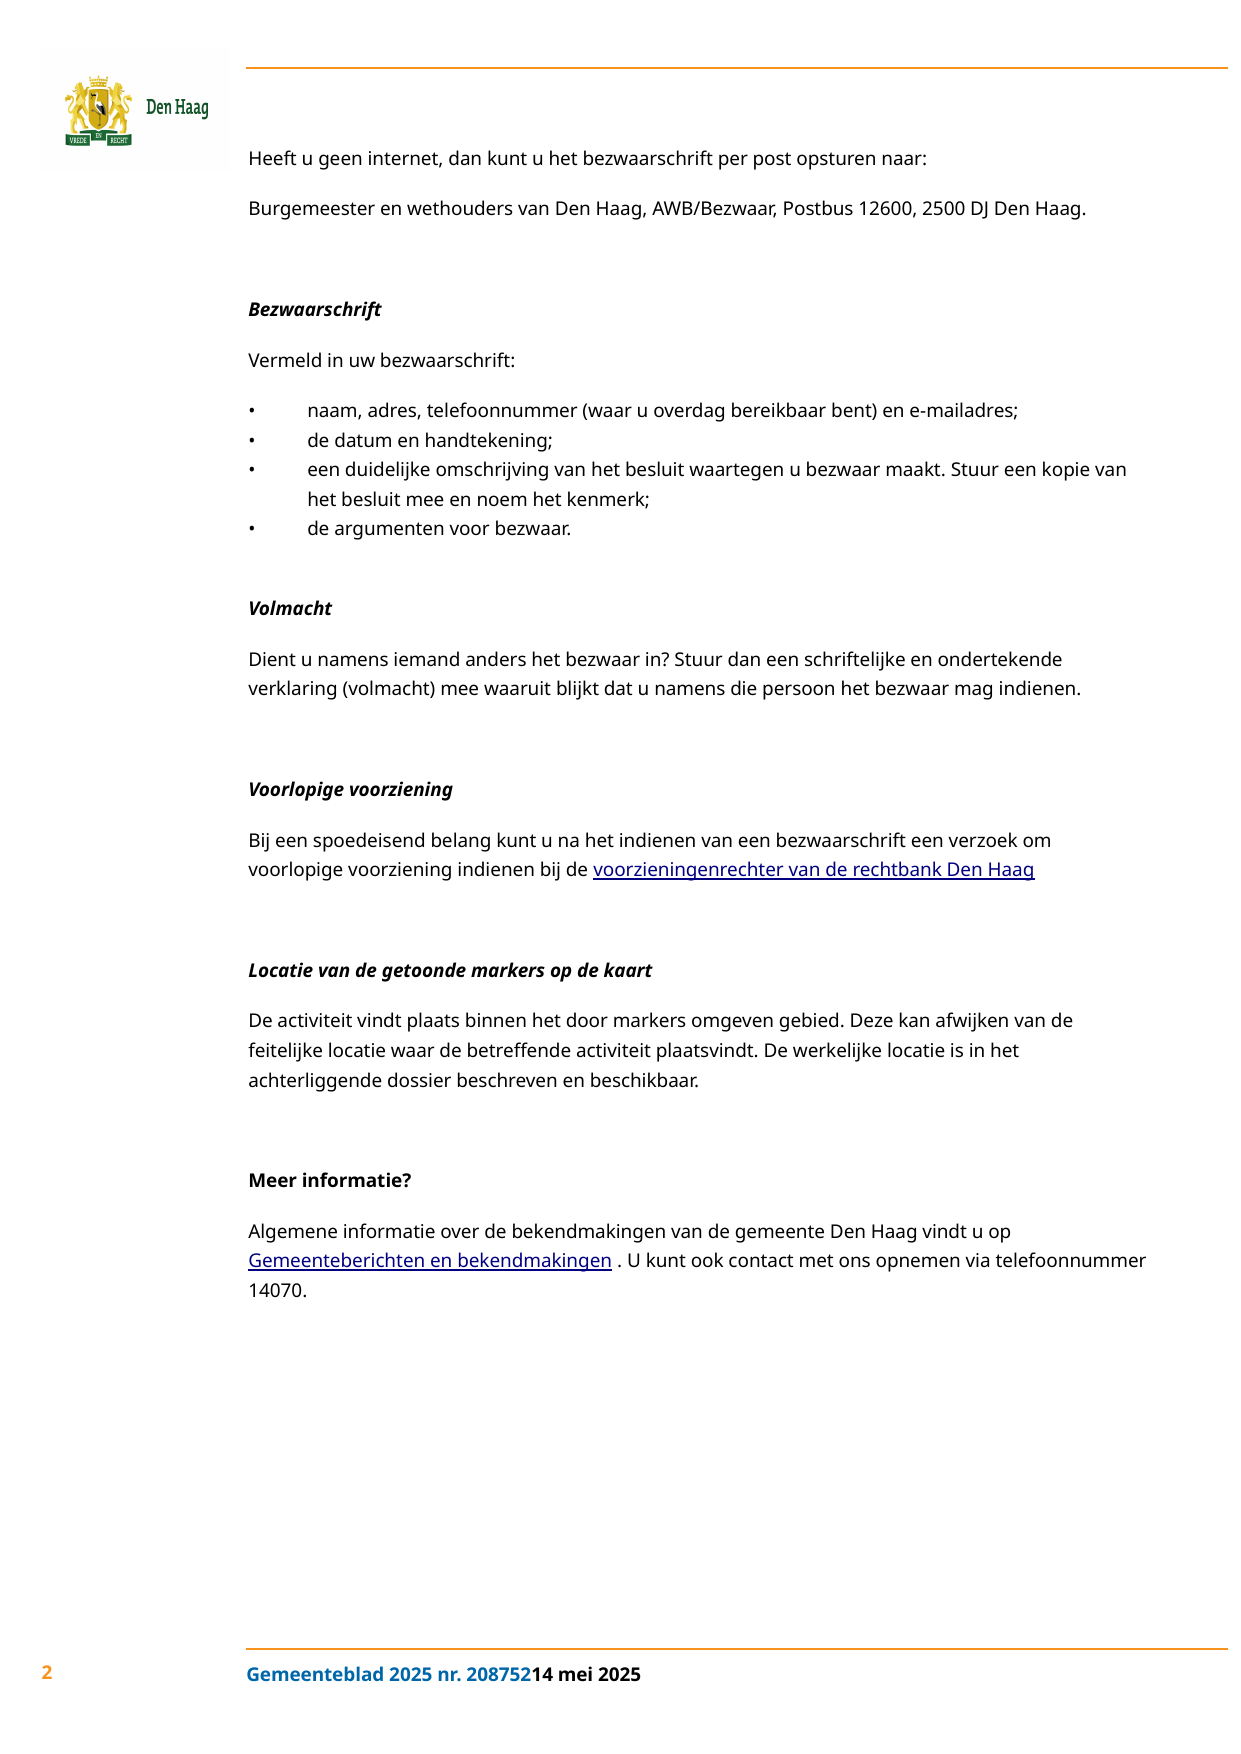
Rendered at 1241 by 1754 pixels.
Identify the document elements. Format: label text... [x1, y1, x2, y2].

text Volmacht [248, 596, 1152, 621]
text De activiteit vindt plaats binnen het door markers omgeven gebied. Deze kan afwijken van de feitelijke locatie waar de betreffende activiteit plaatsvindt. De werkelijke locatie is in het achterliggende dossier beschreven en beschikbaar. [248, 1008, 1152, 1093]
text Heeft u geen internet, dan kunt u het bezwaarschrift per post opsturen naar: [248, 145, 1152, 171]
list een duidelijke omschrijving van het besluit waartegen u bezwaar maakt. Stuur een kopie van het besluit mee en noem het kenmerk; [248, 456, 1152, 512]
picture [41, 47, 231, 172]
list de datum en handtekening; [248, 427, 1152, 453]
text Dient u namens iemand anders het bezwaar in? Stuur dan een schriftelijke en ondertekende verklaring (volmacht) mee waaruit blijkt dat u namens die persoon het bezwaar mag indienen. [248, 646, 1152, 701]
list naam, adres, telefoonnummer (waar u overdag bereikbaar bent) en e-mailadres; [248, 397, 1152, 423]
text Bezwaarschrift [248, 296, 1152, 322]
text Bij een spoedeisend belang kunt u na het indienen van een bezwaarschrift een verzoek om voorlopige voorziening indienen bij de voorzieningenrechter van de rechtbank Den Haag [248, 827, 1152, 882]
text Voorlopige voorziening [248, 776, 1152, 802]
text Vermeld in uw bezwaarschrift: [248, 347, 1152, 373]
list de argumenten voor bezwaar. [248, 516, 1152, 541]
text Algemene informatie over de bekendmakingen van de gemeente Den Haag vindt u op Gemeenteberichten en bekendmakingen . U kunt ook contact met ons opnemen via telefoonnummer 14070. [248, 1218, 1152, 1303]
text Locatie van de getoonde markers op de kaart [248, 957, 1152, 983]
text Burgemeester en wethouders van Den Haag, AWB/Bezwaar, Postbus 12600, 2500 DJ Den Haag. [248, 196, 1152, 221]
text Meer informatie? [248, 1168, 1152, 1193]
